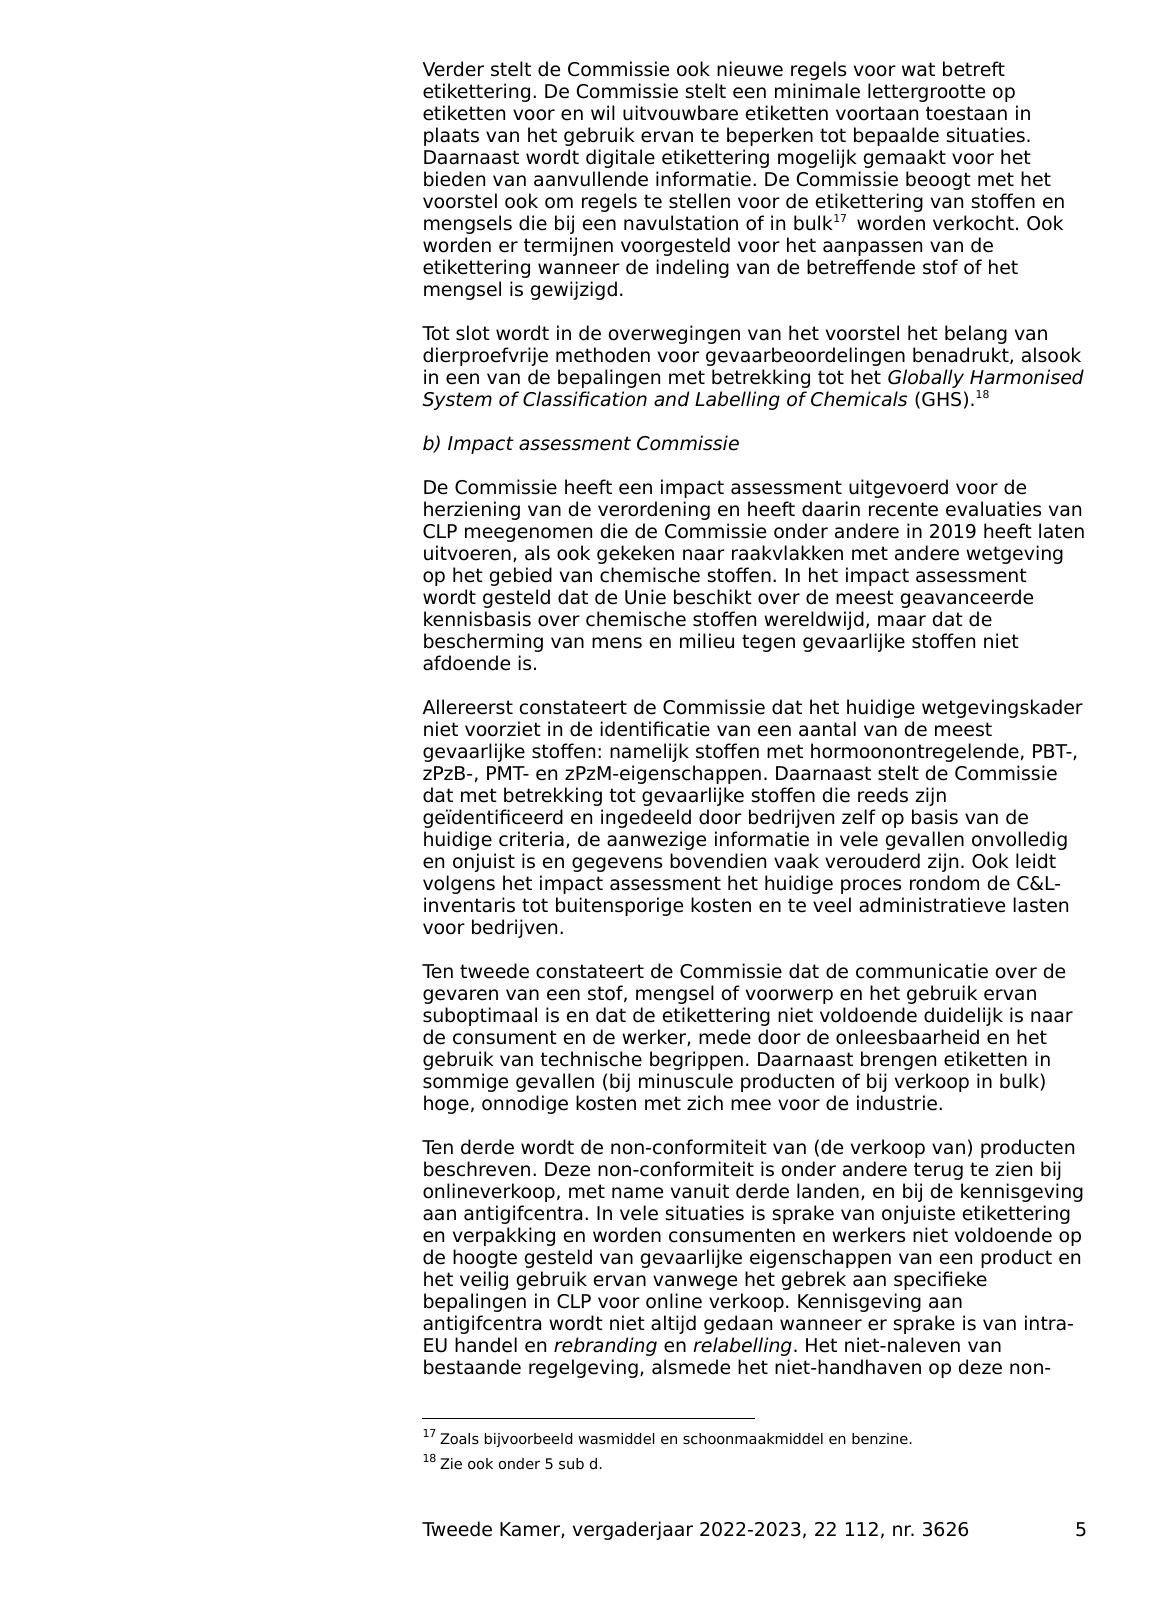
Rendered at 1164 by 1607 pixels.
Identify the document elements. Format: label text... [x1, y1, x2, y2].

text Ten derde wordt de non-conformiteit van (de verkoop van) producten beschreven. Deze non-conformiteit is onder andere terug te zien bij onlineverkoop, met name vanuit derde landen, en bij de kennisgeving aan antigifcentra. In vele situaties is sprake van onjuiste etikettering en verpakking en worden consumenten en werkers niet voldoende op de hoogte gesteld van gevaarlijke eigenschappen van een product en het veilig gebruik ervan vanwege het gebrek aan specifieke bepalingen in CLP voor online verkoop. Kennisgeving aan antigifcentra wordt niet altijd gedaan wanneer er sprake is van intra-EU handel en rebranding en relabelling. Het niet-naleven van bestaande regelgeving, alsmede het niet-handhaven op deze non- [422, 1137, 1087, 1379]
text Allereerst constateert de Commissie dat het huidige wetgevingskader niet voorziet in de identificatie van een aantal van de meest gevaarlijke stoffen: namelijk stoffen met hormoonontregelende, PBT-, zPzB-, PMT- en zPzM-eigenschappen. Daarnaast stelt de Commissie dat met betrekking tot gevaarlijke stoffen die reeds zijn geïdentificeerd en ingedeeld door bedrijven zelf op basis van de huidige criteria, de aanwezige informatie in vele gevallen onvolledig en onjuist is en gegevens bovendien vaak verouderd zijn. Ook leidt volgens het impact assessment het huidige proces rondom de C&L-inventaris tot buitensporige kosten en te veel administratieve lasten voor bedrijven. [422, 697, 1087, 939]
text Zie ook onder 5 sub d. [422, 1452, 1087, 1474]
text Ten tweede constateert de Commissie dat de communicatie over de gevaren van een stof, mengsel of voorwerp en het gebruik ervan suboptimaal is en dat de etikettering niet voldoende duidelijk is naar de consument en de werker, mede door de onleesbaarheid en het gebruik van technische begrippen. Daarnaast brengen etiketten in sommige gevallen (bij minuscule producten of bij verkoop in bulk) hoge, onnodige kosten met zich mee voor de industrie. [422, 961, 1087, 1115]
text De Commissie heeft een impact assessment uitgevoerd voor de herziening van de verordening en heeft daarin recente evaluaties van CLP meegenomen die de Commissie onder andere in 2019 heeft laten uitvoeren, als ook gekeken naar raakvlakken met andere wetgeving op het gebied van chemische stoffen. In het impact assessment wordt gesteld dat de Unie beschikt over de meest geavanceerde kennisbasis over chemische stoffen wereldwijd, maar dat de bescherming van mens en milieu tegen gevaarlijke stoffen niet afdoende is. [422, 477, 1087, 675]
text Zoals bijvoorbeeld wasmiddel en schoonmaakmiddel en benzine. [422, 1427, 1087, 1449]
subtitle b) Impact assessment Commissie [422, 433, 1087, 455]
text Verder stelt de Commissie ook nieuwe regels voor wat betreft etikettering. De Commissie stelt een minimale lettergrootte op etiketten voor en wil uitvouwbare etiketten voortaan toestaan in plaats van het gebruik ervan te beperken tot bepaalde situaties. Daarnaast wordt digitale etikettering mogelijk gemaakt voor het bieden van aanvullende informatie. De Commissie beoogt met het voorstel ook om regels te stellen voor de etikettering van stoffen en mengsels die bij een navulstation of in bulk worden verkocht. Ook worden er termijnen voorgesteld voor het aanpassen van de etikettering wanneer de indeling van de betreffende stof of het mengsel is gewijzigd. [422, 59, 1087, 301]
text Tot slot wordt in de overwegingen van het voorstel het belang van dierproefvrije methoden voor gevaarbeoordelingen benadrukt, alsook in een van de bepalingen met betrekking tot het Globally Harmonised System of Classification and Labelling of Chemicals (GHS). [422, 323, 1087, 411]
